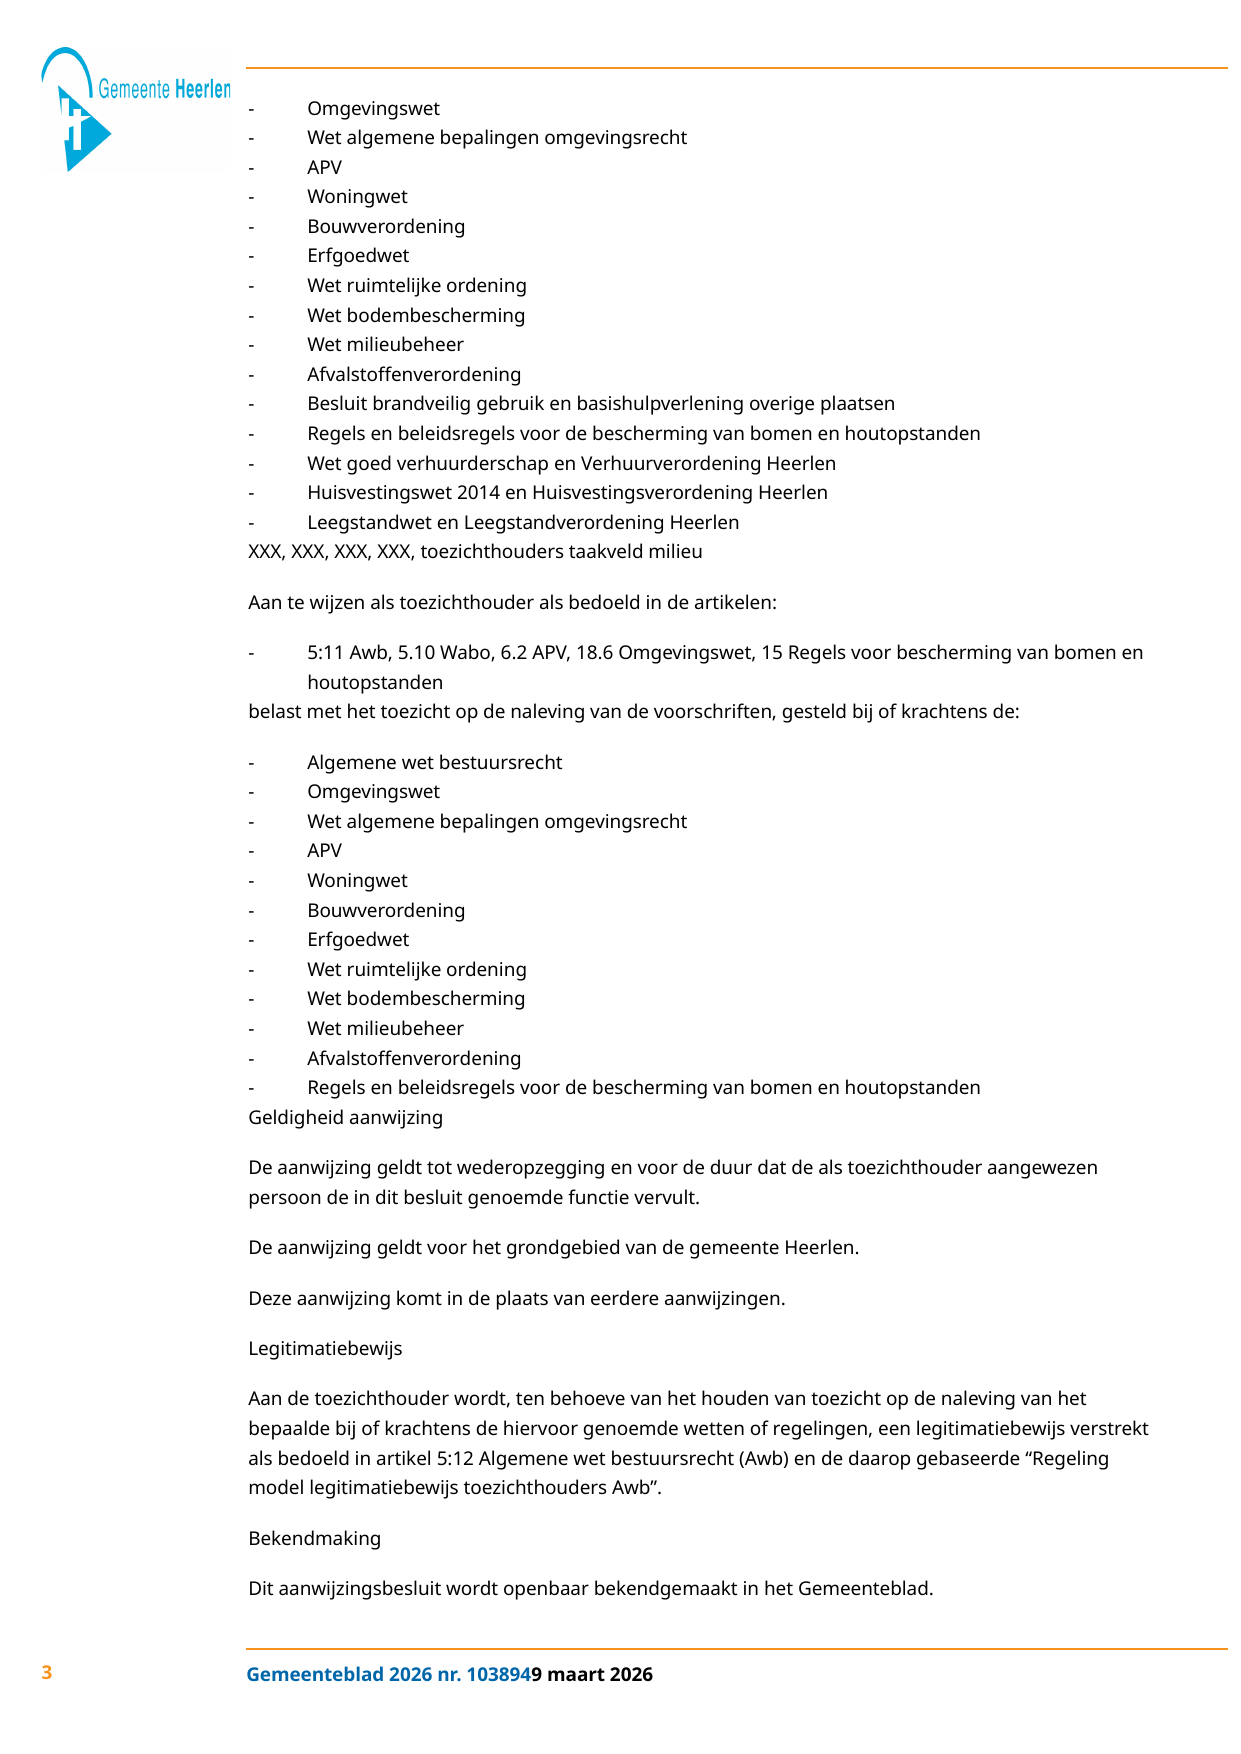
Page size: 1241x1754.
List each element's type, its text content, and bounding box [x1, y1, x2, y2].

list Woningwet [248, 183, 1152, 209]
text Aan te wijzen als toezichthouder als bedoeld in de artikelen: [248, 589, 1152, 615]
list APV [248, 838, 1152, 863]
list Wet algemene bepalingen omgevingsrecht [248, 124, 1152, 150]
text belast met het toezicht op de naleving van de voorschriften, gesteld bij of krachtens de: [248, 698, 1152, 724]
list Wet milieubeheer [248, 331, 1152, 357]
text Dit aanwijzingsbesluit wordt openbaar bekendgemaakt in het Gemeenteblad. [248, 1575, 1152, 1601]
list Wet bodembescherming [248, 302, 1152, 328]
list Bouwverordening [248, 213, 1152, 239]
list Wet goed verhuurderschap en Verhuurverordening Heerlen [248, 450, 1152, 476]
list 5:11 Awb, 5.10 Wabo, 6.2 APV, 18.6 Omgevingswet, 15 Regels voor bescherming van bomen en houtopstanden [248, 639, 1152, 695]
text De aanwijzing geldt tot wederopzegging en voor de duur dat de als toezichthouder aangewezen persoon de in dit besluit genoemde functie vervult. [248, 1154, 1152, 1210]
text XXX, XXX, XXX, XXX, toezichthouders taakveld milieu [248, 538, 1152, 564]
list Regels en beleidsregels voor de bescherming van bomen en houtopstanden [248, 420, 1152, 446]
list Wet milieubeheer [248, 1015, 1152, 1041]
list Afvalstoffenverordening [248, 1045, 1152, 1071]
list Erfgoedwet [248, 243, 1152, 268]
list Afvalstoffenverordening [248, 361, 1152, 387]
text Aan de toezichthouder wordt, ten behoeve van het houden van toezicht op de naleving van het bepaalde bij of krachtens de hiervoor genoemde wetten of regelingen, een legitimatiebewijs verstrekt als bedoeld in artikel 5:12 Algemene wet bestuursrecht (Awb) en de daarop gebaseerde “Regeling model legitimatiebewijs toezichthouders Awb”. [248, 1386, 1152, 1500]
list Leegstandwet en Leegstandverordening Heerlen [248, 509, 1152, 535]
list APV [248, 154, 1152, 180]
list Regels en beleidsregels voor de bescherming van bomen en houtopstanden [248, 1074, 1152, 1100]
text Bekendmaking [248, 1525, 1152, 1551]
text Geldigheid aanwijzing [248, 1104, 1152, 1130]
list Omgevingswet [248, 95, 1152, 121]
list Besluit brandveilig gebruik en basishulpverlening overige plaatsen [248, 391, 1152, 416]
list Woningwet [248, 867, 1152, 893]
list Omgevingswet [248, 778, 1152, 804]
picture [41, 47, 59, 70]
text Legitimatiebewijs [248, 1335, 1152, 1361]
text De aanwijzing geldt voor het grondgebied van de gemeente Heerlen. [248, 1234, 1152, 1260]
list Wet algemene bepalingen omgevingsrecht [248, 808, 1152, 834]
picture [41, 47, 231, 172]
list Huisvestingswet 2014 en Huisvestingsverordening Heerlen [248, 479, 1152, 505]
list Wet ruimtelijke ordening [248, 272, 1152, 298]
list Wet ruimtelijke ordening [248, 956, 1152, 982]
list Wet bodembescherming [248, 986, 1152, 1011]
text Deze aanwijzing komt in de plaats van eerdere aanwijzingen. [248, 1285, 1152, 1311]
list Algemene wet bestuursrecht [248, 749, 1152, 775]
list Erfgoedwet [248, 926, 1152, 952]
list Bouwverordening [248, 897, 1152, 923]
